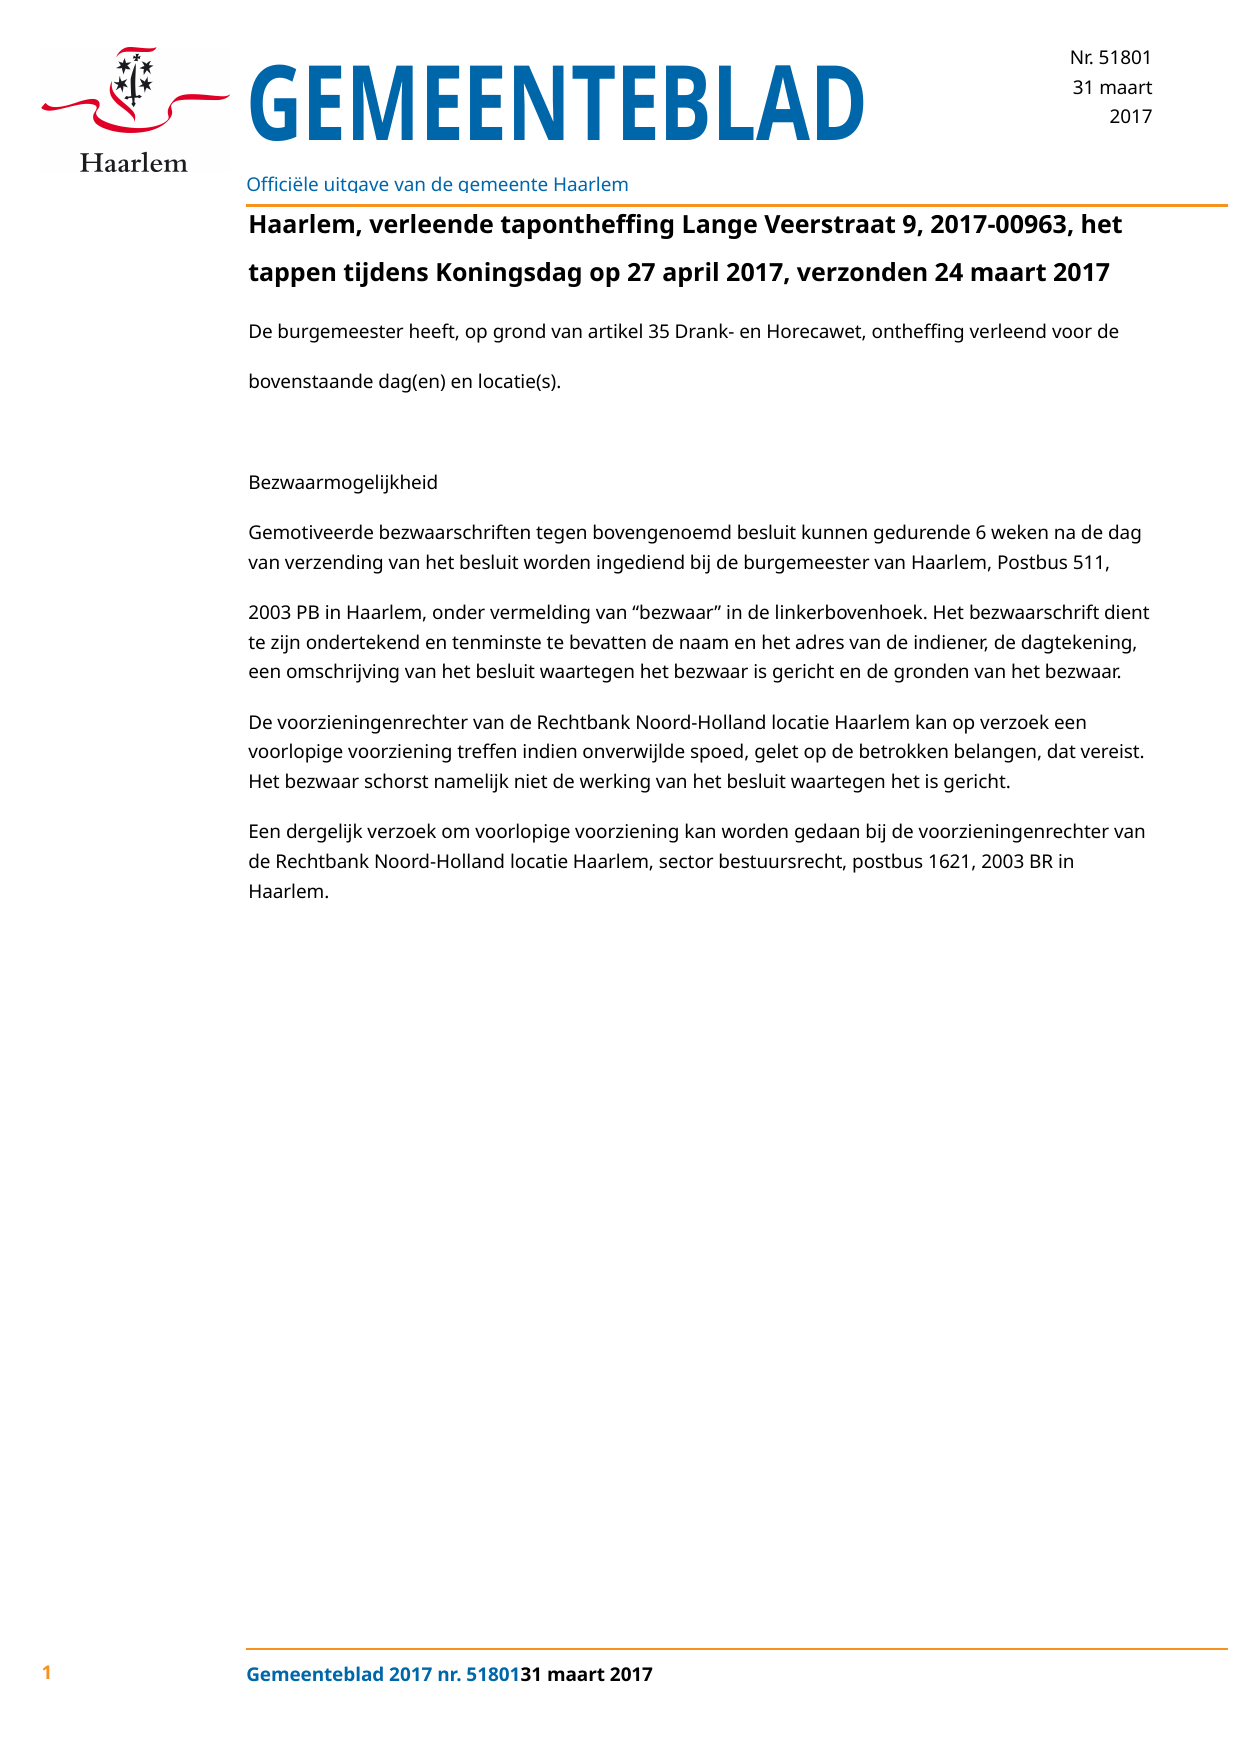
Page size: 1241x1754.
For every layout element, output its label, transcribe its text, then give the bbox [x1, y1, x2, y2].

text Gemotiveerde bezwaarschriften tegen bovengenoemd besluit kunnen gedurende 6 weken na de dag van verzending van het besluit worden ingediend bij de burgemeester van Haarlem, Postbus 511, [248, 519, 1152, 575]
text bovenstaande dag(en) en locatie(s). [248, 368, 1152, 394]
text Een dergelijk verzoek om voorlopige voorziening kan worden gedaan bij de voorzieningenrechter van de Rechtbank Noord-Holland locatie Haarlem, sector bestuursrecht, postbus 1621, 2003 BR in Haarlem. [248, 819, 1152, 904]
text Bezwaarmogelijkheid [248, 469, 1152, 495]
text De burgemeester heeft, op grond van artikel 35 Drank- en Horecawet, ontheffing verleend voor de [248, 318, 1152, 344]
text Haarlem, verleende tapontheffing Lange Veerstraat 9, 2017-00963, het tappen tijdens Koningsdag op 27 april 2017, verzonden 24 maart 2017 [248, 207, 1152, 288]
text 2003 PB in Haarlem, onder vermelding van “bezwaar” in de linkerbovenhoek. Het bezwaarschrift dient te zijn ondertekend en tenminste te bevatten de naam en het adres van de indiener, de dagtekening, een omschrijving van het besluit waartegen het bezwaar is gericht en de gronden van het bezwaar. [248, 599, 1152, 684]
picture [41, 47, 231, 172]
text De voorzieningenrechter van de Rechtbank Noord-Holland locatie Haarlem kan op verzoek een voorlopige voorziening treffen indien onverwijlde spoed, gelet op de betrokken belangen, dat vereist. Het bezwaar schorst namelijk niet de werking van het besluit waartegen het is gericht. [248, 709, 1152, 794]
